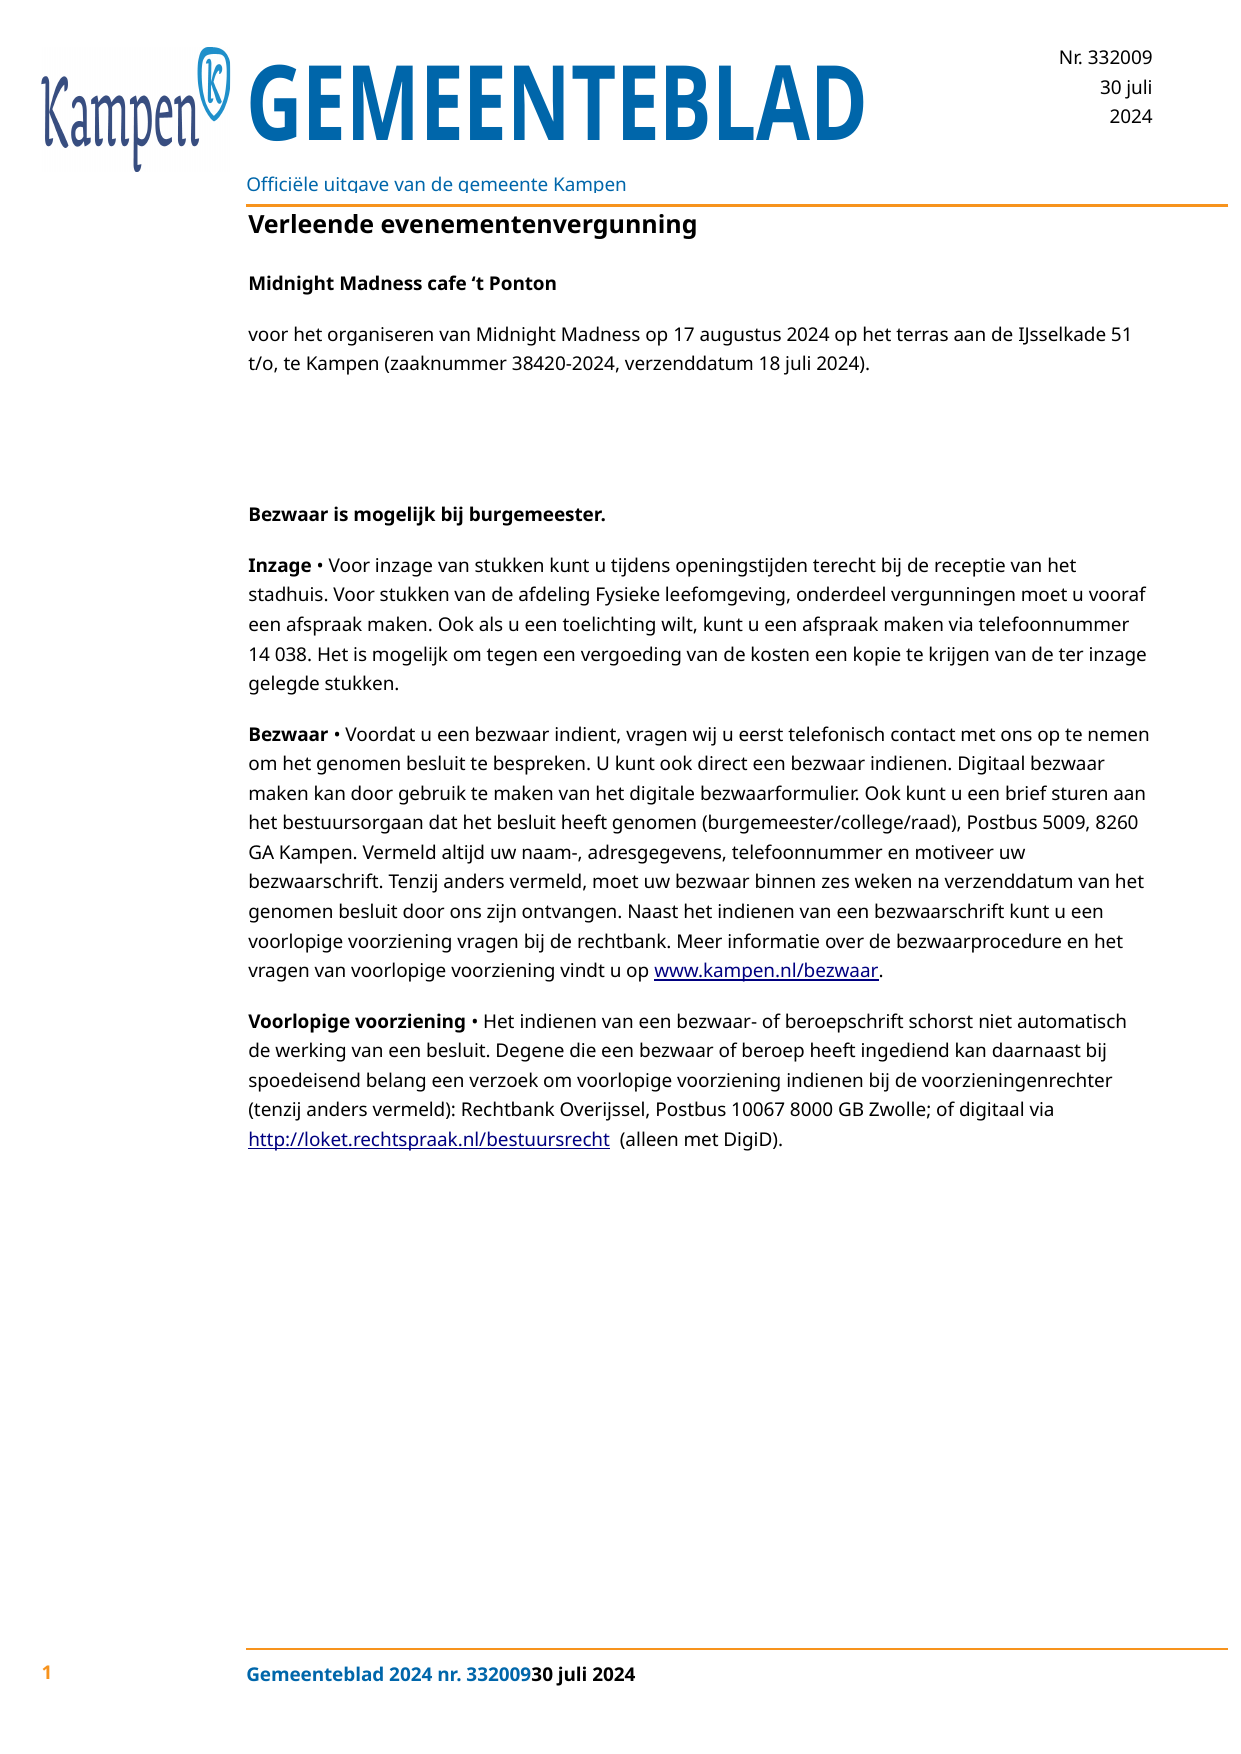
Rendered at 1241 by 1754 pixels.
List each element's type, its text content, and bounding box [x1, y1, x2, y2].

text Verleende evenementenvergunning [248, 207, 1152, 241]
text Bezwaar is mogelijk bij burgemeester. [248, 502, 1152, 527]
text Inzage • Voor inzage van stukken kunt u tijdens openingstijden terecht bij de receptie van het stadhuis. Voor stukken van de afdeling Fysieke leefomgeving, onderdeel vergunningen moet u vooraf een afspraak maken. Ook als u een toelichting wilt, kunt u een afspraak maken via telefoonnummer 14 038. Het is mogelijk om tegen een vergoeding van de kosten een kopie te krijgen van de ter inzage gelegde stukken. [248, 552, 1152, 696]
text Midnight Madness cafe ‘t Ponton [248, 270, 1152, 296]
text Voorlopige voorziening • Het indienen van een bezwaar- of beroepschrift schorst niet automatisch de werking van een besluit. Degene die een bezwaar of beroep heeft ingediend kan daarnaast bij spoedeisend belang een verzoek om voorlopige voorziening indienen bij de voorzieningenrechter (tenzij anders vermeld): Rechtbank Overijssel, Postbus 10067 8000 GB Zwolle; of digitaal via http://loket.rechtspraak.nl/bestuursrecht (alleen met DigiD). [248, 1008, 1152, 1152]
picture [41, 47, 231, 172]
text voor het organiseren van Midnight Madness op 17 augustus 2024 op het terras aan de IJsselkade 51 t/o, te Kampen (zaaknummer 38420-2024, verzenddatum 18 juli 2024). [248, 321, 1152, 376]
text Bezwaar • Voordat u een bezwaar indient, vragen wij u eerst telefonisch contact met ons op te nemen om het genomen besluit te bespreken. U kunt ook direct een bezwaar indienen. Digitaal bezwaar maken kan door gebruik te maken van het digitale bezwaarformulier. Ook kunt u een brief sturen aan het bestuursorgaan dat het besluit heeft genomen (burgemeester/college/raad), Postbus 5009, 8260 GA Kampen. Vermeld altijd uw naam-, adresgegevens, telefoonnummer en motiveer uw bezwaarschrift. Tenzij anders vermeld, moet uw bezwaar binnen zes weken na verzenddatum van het genomen besluit door ons zijn ontvangen. Naast het indienen van een bezwaarschrift kunt u een voorlopige voorziening vragen bij de rechtbank. Meer informatie over de bezwaarprocedure en het vragen van voorlopige voorziening vindt u op www.kampen.nl/bezwaar. [248, 721, 1152, 983]
